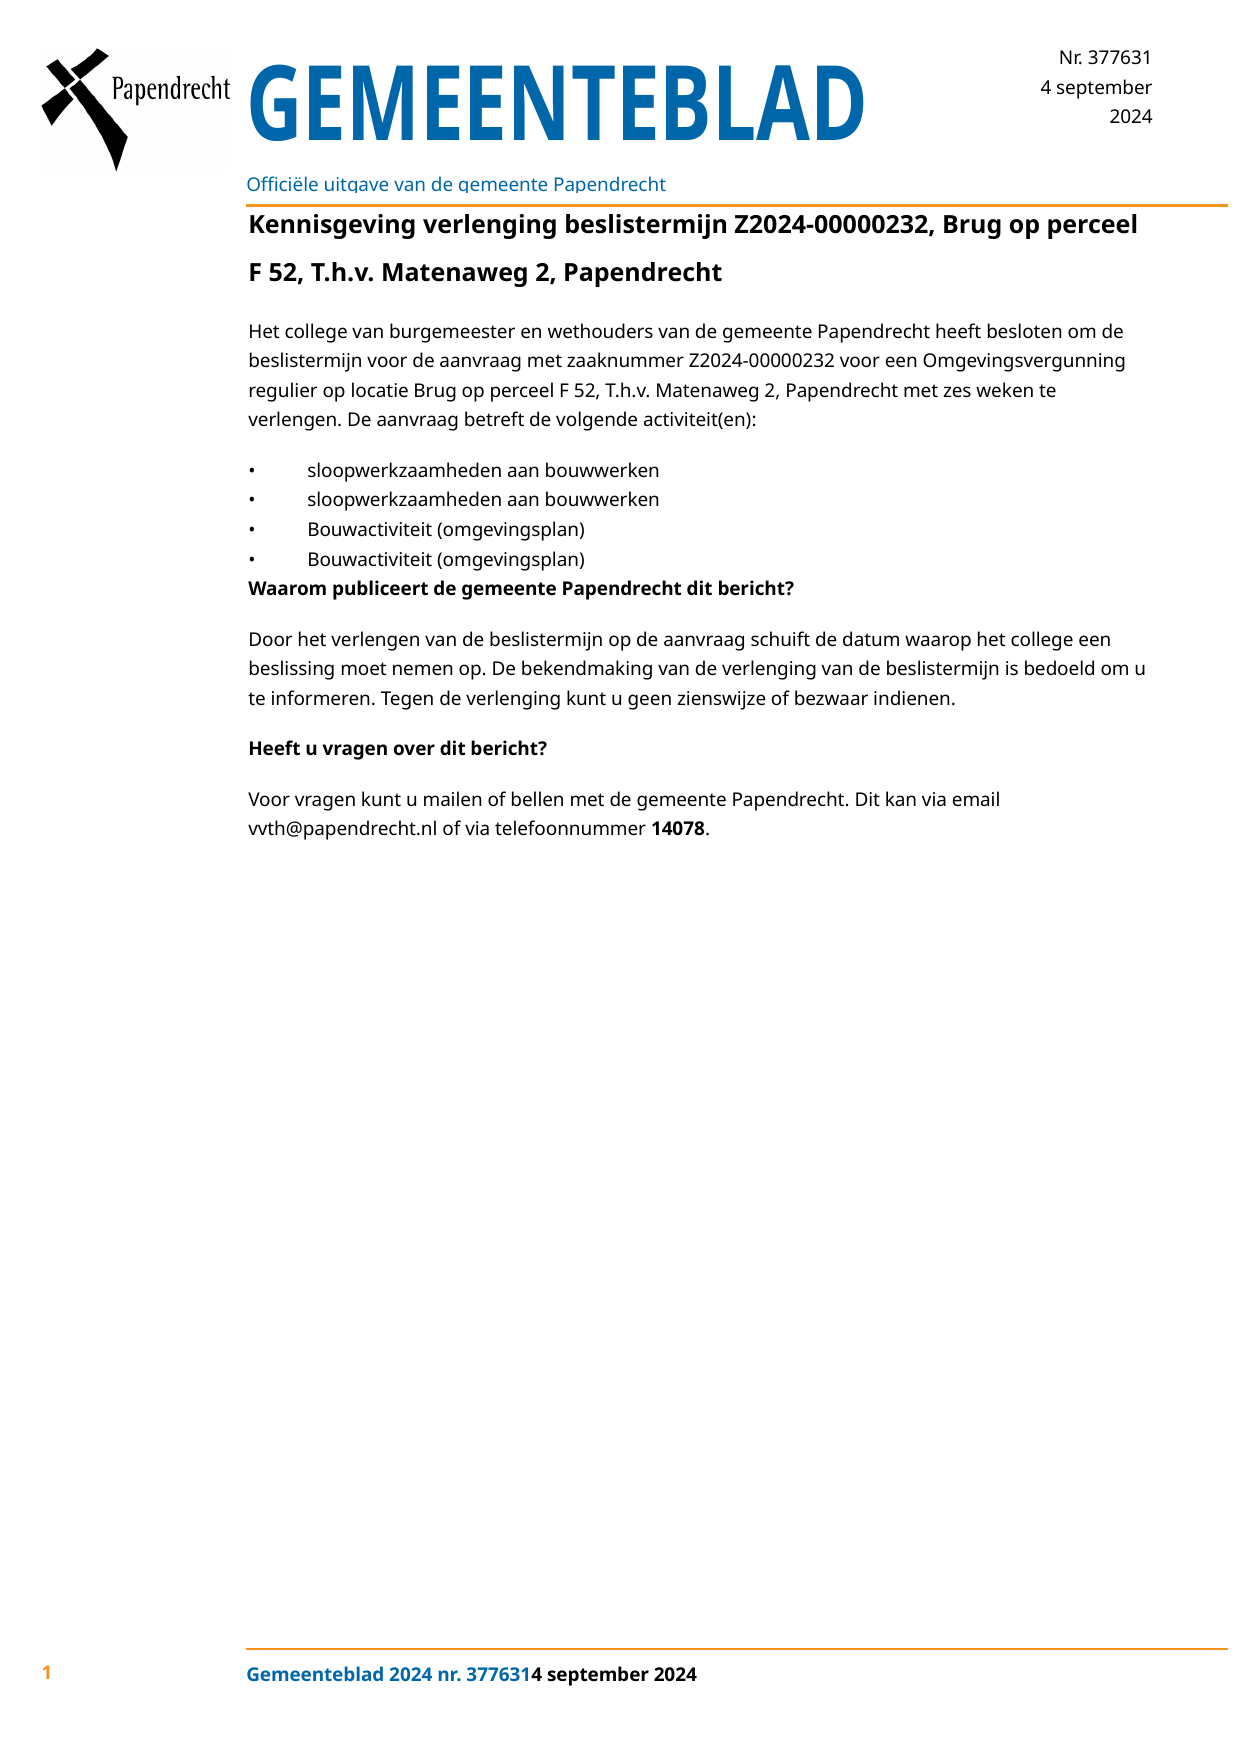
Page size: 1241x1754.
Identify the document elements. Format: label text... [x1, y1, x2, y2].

list sloopwerkzaamheden aan bouwwerken [248, 487, 1152, 512]
text Kennisgeving verlenging beslistermijn Z2024-00000232, Brug op perceel F 52, T.h.v. Matenaweg 2, Papendrecht [248, 207, 1152, 288]
text Waarom publiceert de gemeente Papendrecht dit bericht? [248, 575, 1152, 601]
text Door het verlengen van de beslistermijn op de aanvraag schuift de datum waarop het college een beslissing moet nemen op. De bekendmaking van de verlenging van de beslistermijn is bedoeld om u te informeren. Tegen de verlenging kunt u geen zienswijze of bezwaar indienen. [248, 626, 1152, 711]
list sloopwerkzaamheden aan bouwwerken [248, 457, 1152, 483]
picture [41, 47, 231, 172]
list Bouwactiviteit (omgevingsplan) [248, 516, 1152, 542]
text Heeft u vragen over dit bericht? [248, 735, 1152, 761]
text Het college van burgemeester en wethouders van de gemeente Papendrecht heeft besloten om de beslistermijn voor de aanvraag met zaaknummer Z2024-00000232 voor een Omgevingsvergunning regulier op locatie Brug op perceel F 52, T.h.v. Matenaweg 2, Papendrecht met zes weken te verlengen. De aanvraag betreft de volgende activiteit(en): [248, 318, 1152, 432]
text Voor vragen kunt u mailen of bellen met de gemeente Papendrecht. Dit kan via email vvth@papendrecht.nl of via telefoonnummer 14078. [248, 786, 1152, 841]
list Bouwactiviteit (omgevingsplan) [248, 546, 1152, 572]
